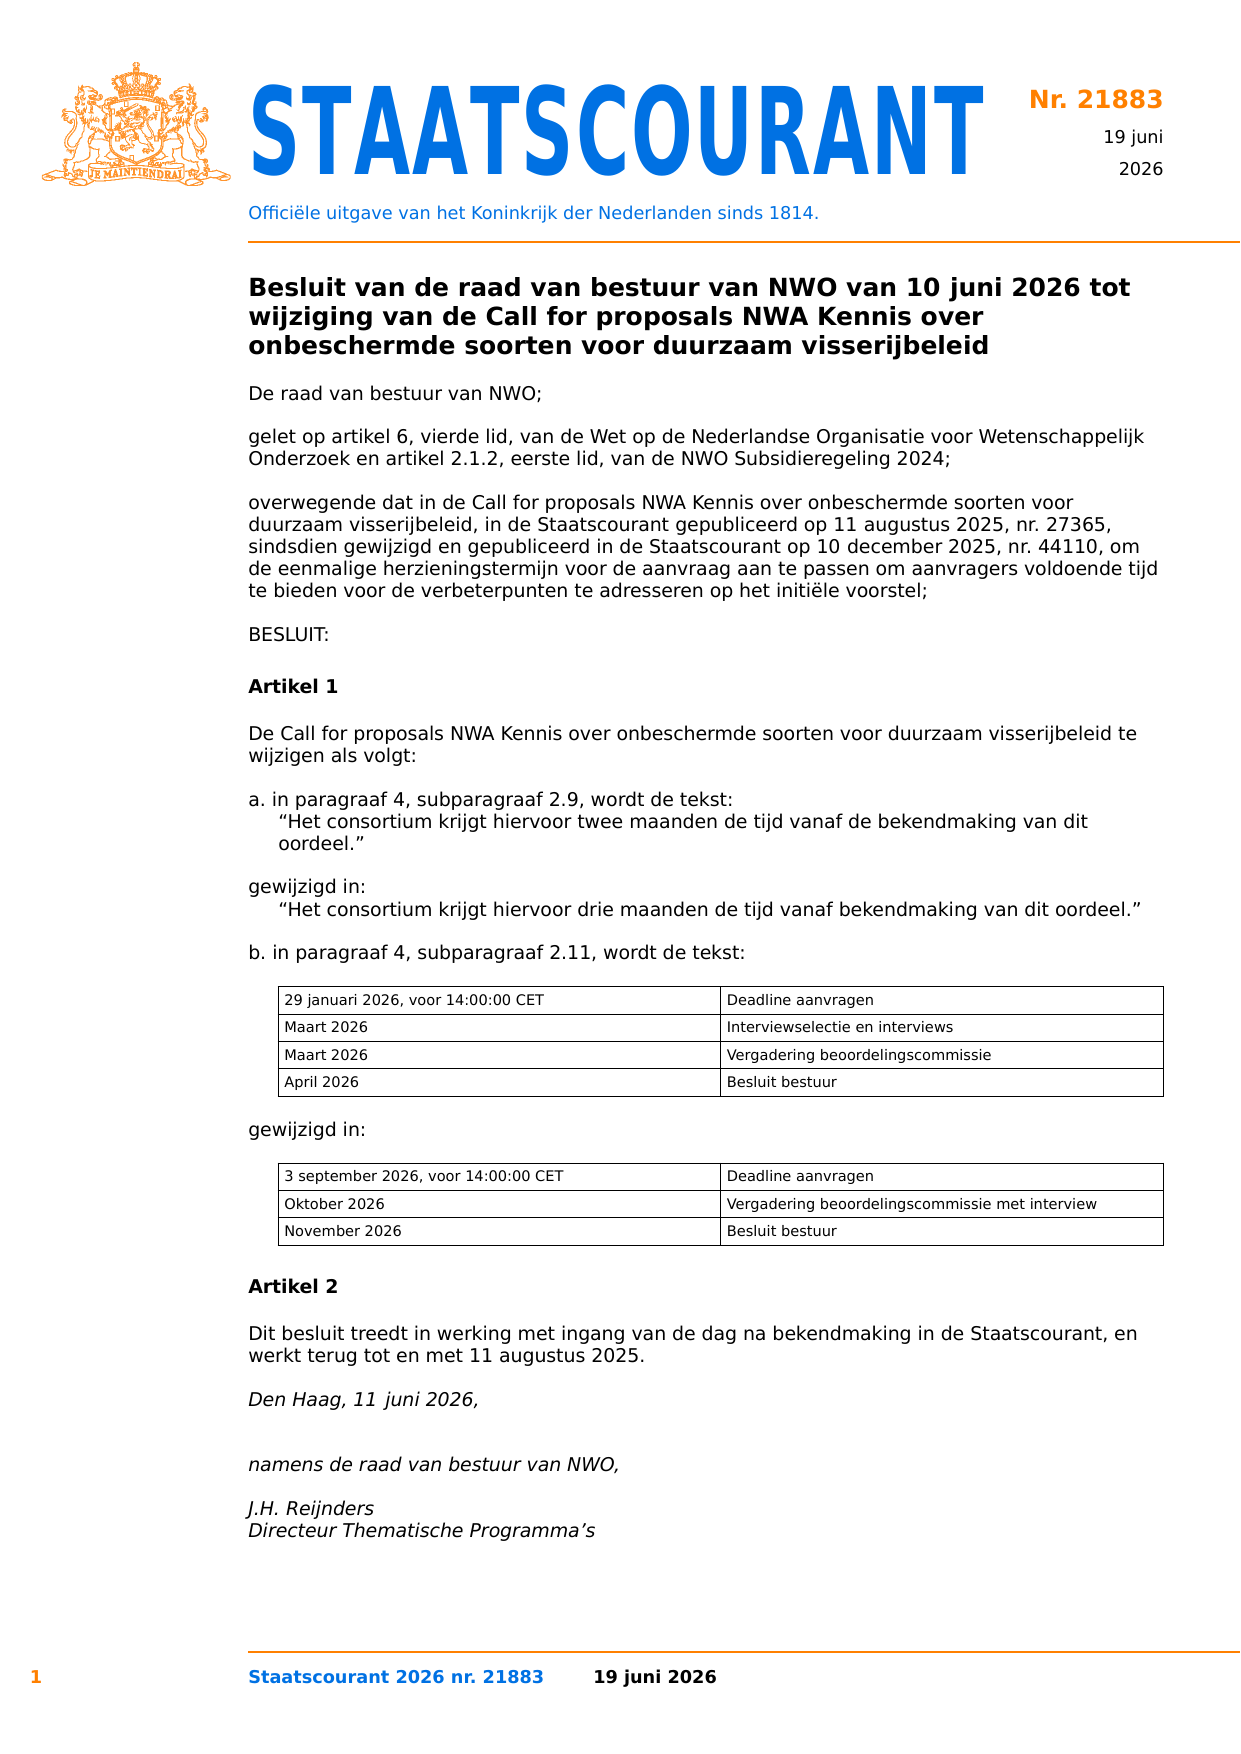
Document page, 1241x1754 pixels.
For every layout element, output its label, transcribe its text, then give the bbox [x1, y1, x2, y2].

table_header [25, 62, 248, 241]
text gewijzigd in: [248, 876, 1163, 898]
table_cell Besluit bestuur [721, 1218, 1163, 1245]
table_cell 2026 [998, 153, 1240, 203]
text De raad van bestuur van NWO; [248, 382, 1163, 404]
text De Call for proposals NWA Kennis over onbeschermde soorten voor duurzaam visserijbeleid te wijzigen als volgt: [248, 723, 1163, 767]
text namens de raad van bestuur van NWO, J.H. Reijnders Directeur Thematische Programma’s [248, 1432, 1163, 1542]
table_cell Vergadering beoordelingscommissie met interview [721, 1191, 1163, 1217]
text a. in paragraaf 4, subparagraaf 2.9, wordt de tekst: [248, 789, 1163, 811]
table_cell Oktober 2026 [279, 1191, 720, 1217]
table_header STAATSCOURANT [248, 62, 998, 203]
text gewijzigd in: [248, 1119, 1163, 1141]
table_header Nr. 21883 [998, 62, 1240, 121]
text overwegende dat in de Call for proposals NWA Kennis over onbeschermde soorten voor duurzaam visserijbeleid, in de Staatscourant gepubliceerd op 11 augustus 2025, nr. 27365, sindsdien gewijzigd en gepubliceerd in de Staatscourant op 10 december 2025, nr. 44110, om de eenmalige herzieningstermijn voor de aanvraag aan te passen om aanvragers voldoende tijd te bieden voor de verbeterpunten te adresseren op het initiële voorstel; [248, 492, 1163, 602]
table_header Deadline aanvragen [721, 1164, 1163, 1190]
table_cell Vergadering beoordelingscommissie [721, 1042, 1163, 1068]
table_cell 19 juni [998, 121, 1240, 153]
text “Het consortium krijgt hiervoor drie maanden de tijd vanaf bekendmaking van dit oordeel.” [278, 898, 1163, 920]
text Dit besluit treedt in werking met ingang van de dag na bekendmaking in de Staatscourant, en werkt terug tot en met 11 augustus 2025. [248, 1323, 1163, 1367]
subtitle Artikel 1 [248, 676, 1163, 698]
table_header Deadline aanvragen [721, 987, 1163, 1013]
text gelet op artikel 6, vierde lid, van de Wet op de Nederlandse Organisatie voor Wetenschappelijk Onderzoek en artikel 2.1.2, eerste lid, van de NWO Subsidieregeling 2024; [248, 426, 1163, 470]
table_header 3 september 2026, voor 14:00:00 CET [279, 1164, 720, 1190]
table_cell Interviewselectie en interviews [721, 1015, 1163, 1041]
table_header 29 januari 2026, voor 14:00:00 CET [279, 987, 720, 1013]
table_cell Officiële uitgave van het Koninkrijk der Nederlanden sinds 1814. [248, 203, 1240, 241]
subtitle Besluit van de raad van bestuur van NWO van 10 juni 2026 tot wijziging van de Call for proposals NWA Kennis over onbeschermde soorten voor duurzaam visserijbeleid [248, 273, 1163, 361]
table_cell Besluit bestuur [721, 1069, 1163, 1096]
text b. in paragraaf 4, subparagraaf 2.11, wordt de tekst: [248, 942, 1163, 964]
table_cell November 2026 [279, 1218, 720, 1245]
subtitle Artikel 2 [248, 1276, 1163, 1298]
picture [41, 62, 231, 186]
text “Het consortium krijgt hiervoor twee maanden de tijd vanaf de bekendmaking van dit oordeel.” [278, 811, 1163, 854]
table_cell Maart 2026 [279, 1042, 720, 1068]
table_cell April 2026 [279, 1069, 720, 1096]
text BESLUIT: [248, 624, 1163, 646]
table_cell Maart 2026 [279, 1015, 720, 1041]
text Den Haag, 11 juni 2026, [248, 1388, 1163, 1411]
